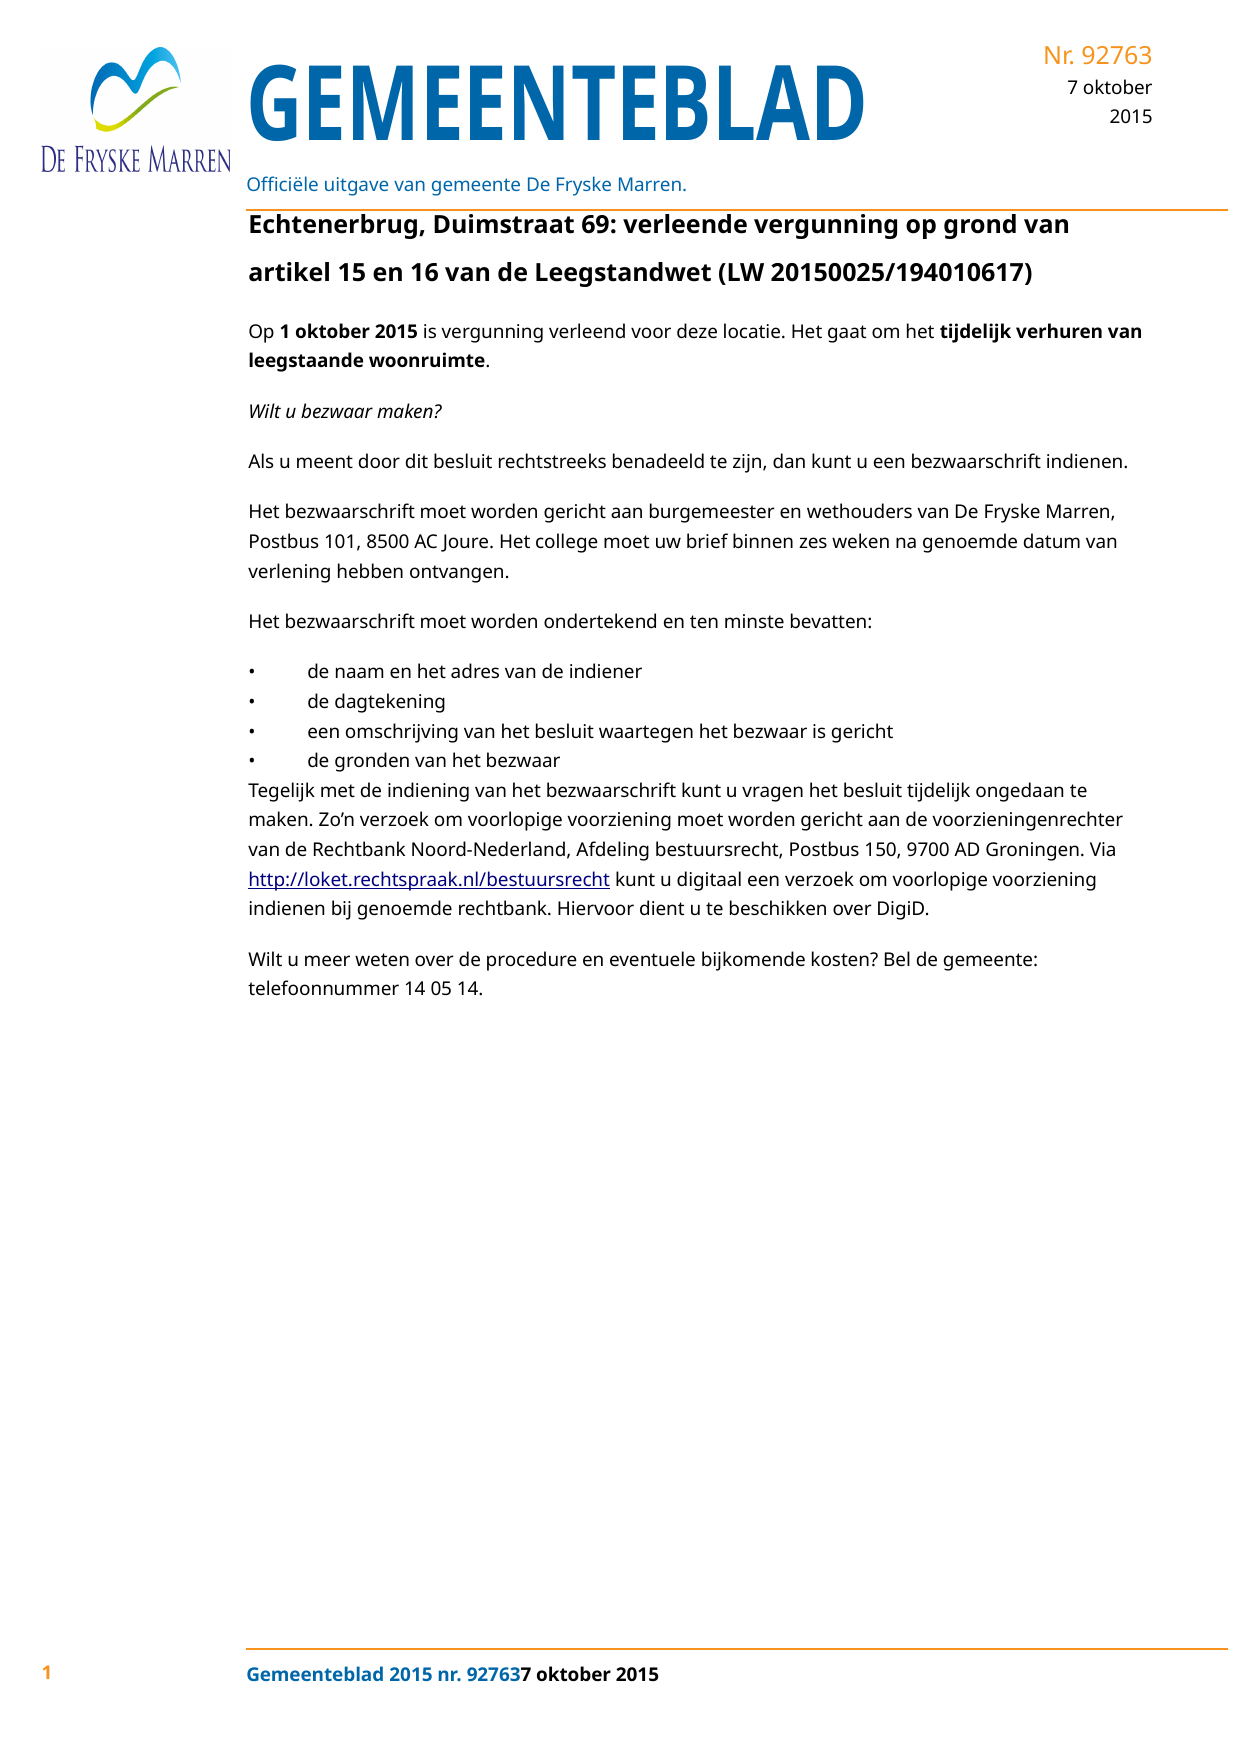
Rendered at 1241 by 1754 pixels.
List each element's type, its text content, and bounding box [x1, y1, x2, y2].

text Op 1 oktober 2015 is vergunning verleend voor deze locatie. Het gaat om het tijdelijk verhuren van leegstaande woonruimte. [248, 318, 1152, 373]
text Tegelijk met de indiening van het bezwaarschrift kunt u vragen het besluit tijdelijk ongedaan te maken. Zo’n verzoek om voorlopige voorziening moet worden gericht aan de voorzieningenrechter van de Rechtbank Noord-Nederland, Afdeling bestuursrecht, Postbus 150, 9700 AD Groningen. Via http://loket.rechtspraak.nl/bestuursrecht kunt u digitaal een verzoek om voorlopige voorziening indienen bij genoemde rechtbank. Hiervoor dient u te beschikken over DigiD. [248, 777, 1152, 921]
list de dagtekening [248, 688, 1152, 714]
text Echtenerbrug, Duimstraat 69: verleende vergunning op grond van artikel 15 en 16 van de Leegstandwet (LW 20150025/194010617) [248, 211, 1152, 288]
text Wilt u bezwaar maken? [248, 398, 1152, 424]
text Wilt u meer weten over de procedure en eventuele bijkomende kosten? Bel de gemeente: telefoonnummer 14 05 14. [248, 946, 1152, 1001]
list een omschrijving van het besluit waartegen het bezwaar is gericht [248, 718, 1152, 744]
text Als u meent door dit besluit rechtstreeks benadeeld te zijn, dan kunt u een bezwaarschrift indienen. [248, 448, 1152, 474]
text Het bezwaarschrift moet worden gericht aan burgemeester en wethouders van De Fryske Marren, Postbus 101, 8500 AC Joure. Het college moet uw brief binnen zes weken na genoemde datum van verlening hebben ontvangen. [248, 499, 1152, 584]
text Het bezwaarschrift moet worden ondertekend en ten minste bevatten: [248, 608, 1152, 634]
picture [41, 47, 231, 172]
list de gronden van het bezwaar [248, 747, 1152, 773]
list de naam en het adres van de indiener [248, 659, 1152, 684]
